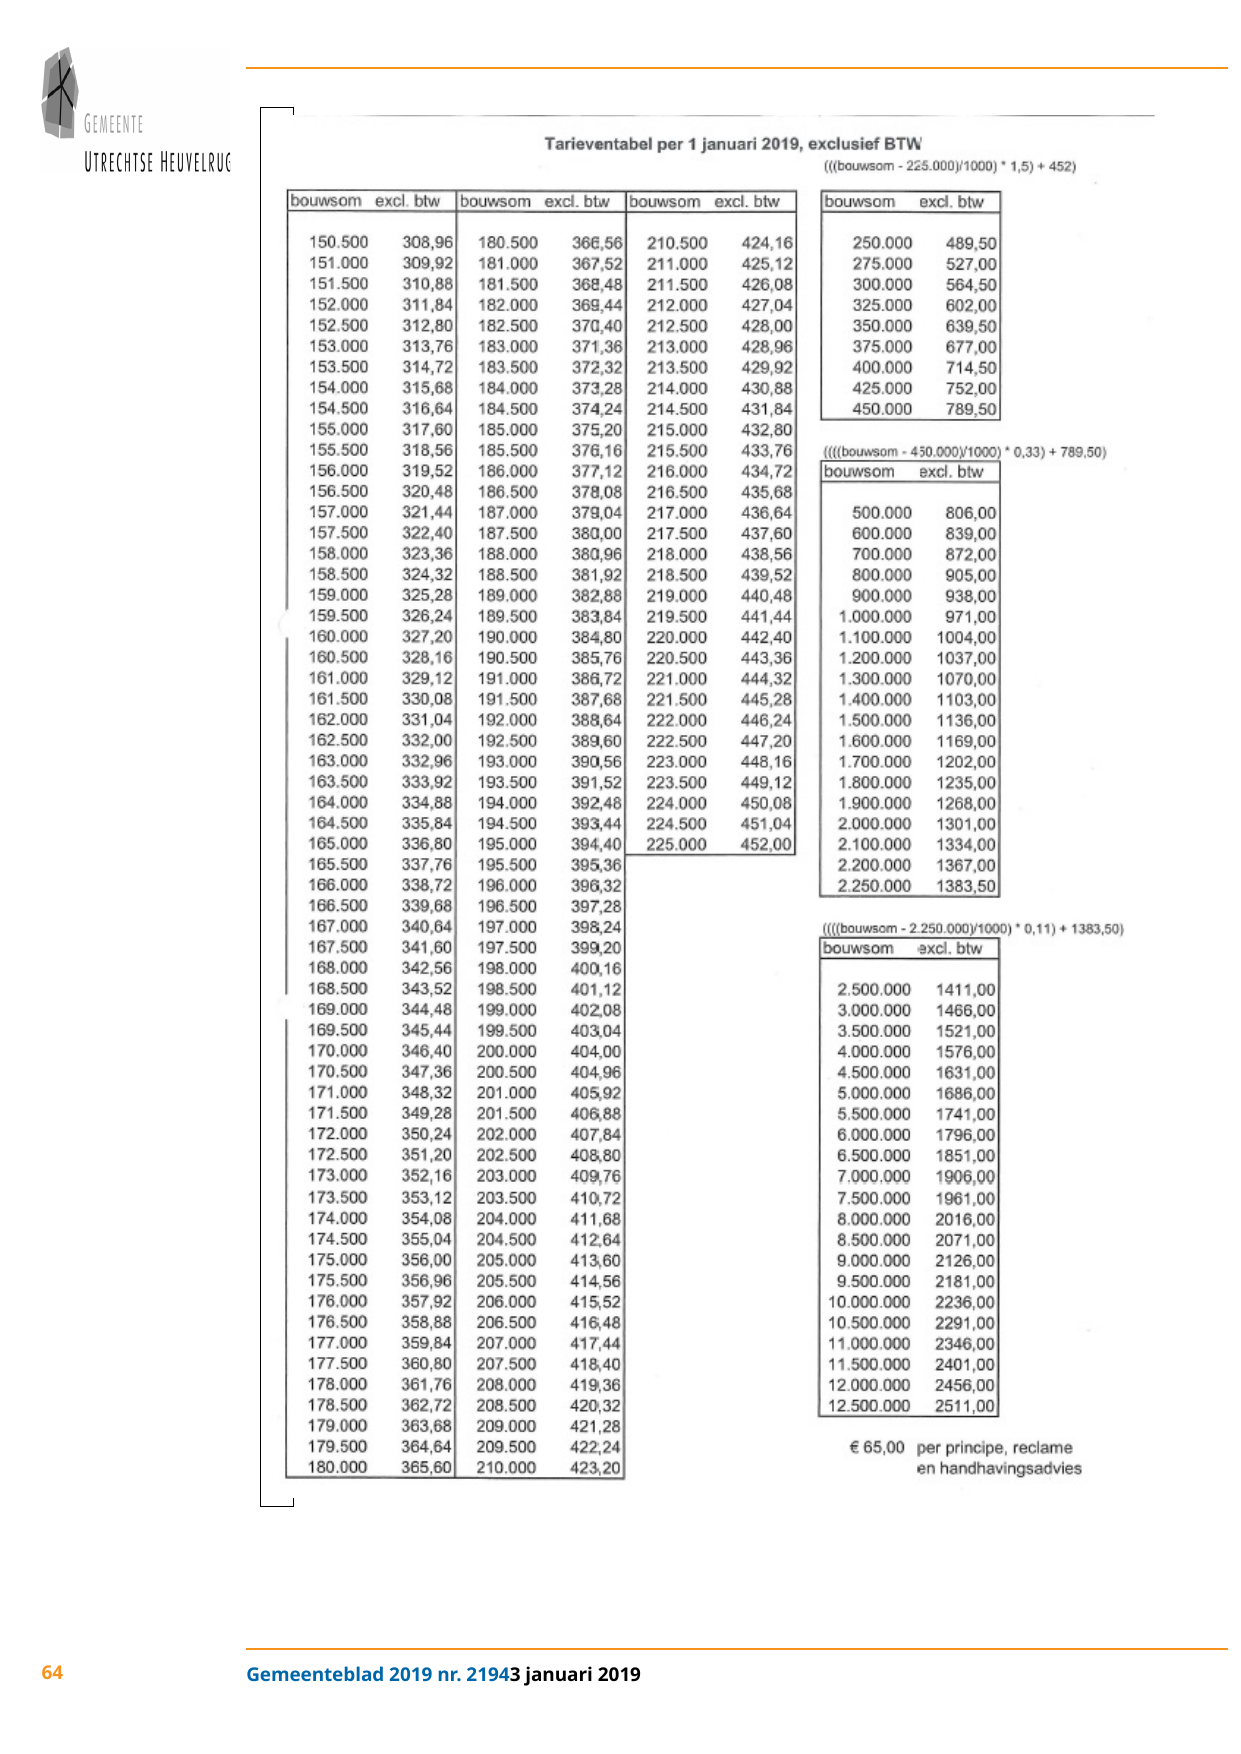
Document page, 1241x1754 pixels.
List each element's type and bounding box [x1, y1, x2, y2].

picture [41, 47, 231, 172]
picture [268, 115, 1155, 1498]
